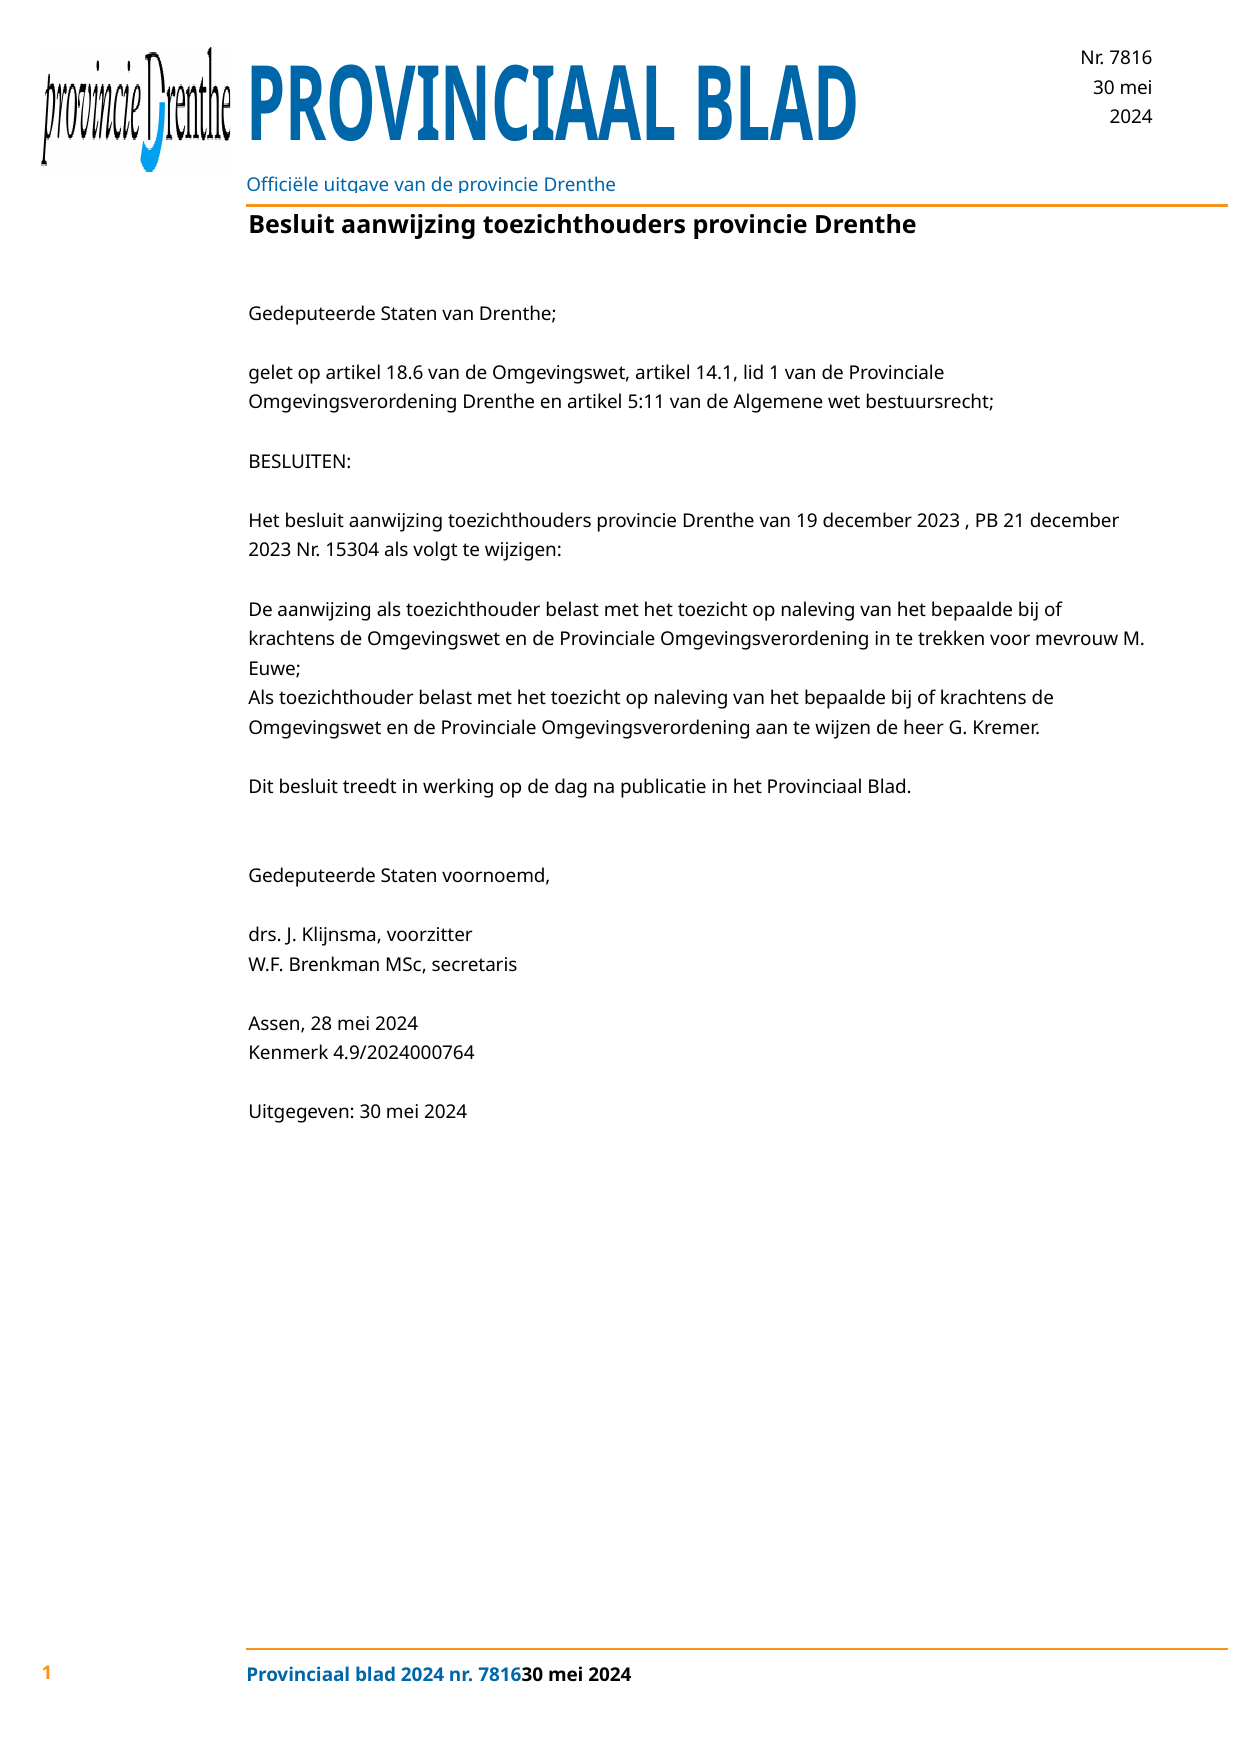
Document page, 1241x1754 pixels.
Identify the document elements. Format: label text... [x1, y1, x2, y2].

text Als toezichthouder belast met het toezicht op naleving van het bepaalde bij of krachtens de Omgevingswet en de Provinciale Omgevingsverordening aan te wijzen de heer G. Kremer. [248, 684, 1152, 740]
picture [41, 47, 231, 172]
text Besluit aanwijzing toezichthouders provincie Drenthe [248, 207, 1152, 241]
text Het besluit aanwijzing toezichthouders provincie Drenthe van 19 december 2023 , PB 21 december 2023 Nr. 15304 als volgt te wijzigen: [248, 507, 1152, 562]
text Uitgegeven: 30 mei 2024 [248, 1099, 1152, 1124]
text W.F. Brenkman MSc, secretaris [248, 951, 1152, 976]
text BESLUITEN: [248, 448, 1152, 473]
text Assen, 28 mei 2024 [248, 1010, 1152, 1036]
text Dit besluit treedt in werking op de dag na publicatie in het Provinciaal Blad. [248, 773, 1152, 799]
text Gedeputeerde Staten van Drenthe; [248, 300, 1152, 326]
text Kenmerk 4.9/2024000764 [248, 1039, 1152, 1065]
text Gedeputeerde Staten voornoemd, [248, 862, 1152, 888]
text drs. J. Klijnsma, voorzitter [248, 921, 1152, 947]
text gelet op artikel 18.6 van de Omgevingswet, artikel 14.1, lid 1 van de Provinciale Omgevingsverordening Drenthe en artikel 5:11 van de Algemene wet bestuursrecht; [248, 359, 1152, 414]
text De aanwijzing als toezichthouder belast met het toezicht op naleving van het bepaalde bij of krachtens de Omgevingswet en de Provinciale Omgevingsverordening in te trekken voor mevrouw M. Euwe; [248, 596, 1152, 681]
